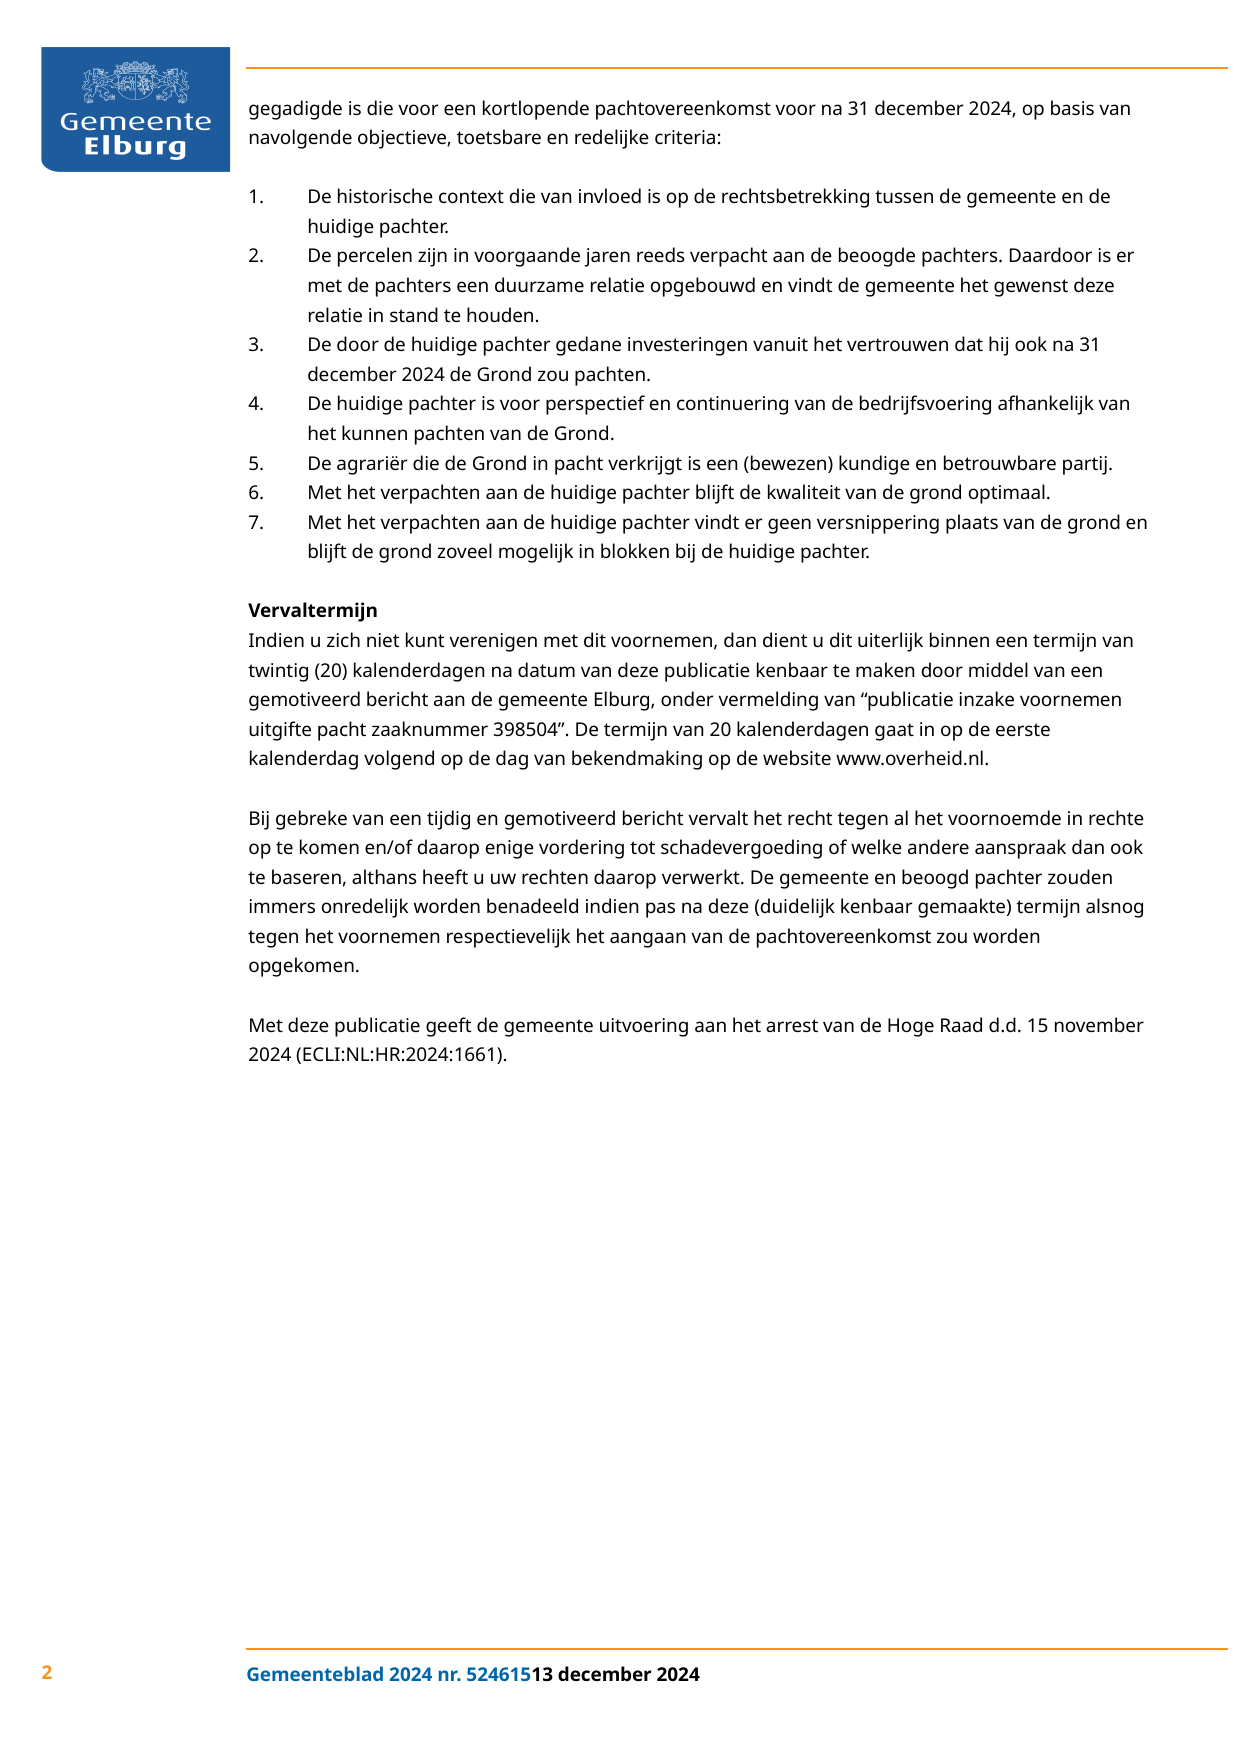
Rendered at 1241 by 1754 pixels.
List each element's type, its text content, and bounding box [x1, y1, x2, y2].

text Indien u zich niet kunt verenigen met dit voornemen, dan dient u dit uiterlijk binnen een termijn van twintig (20) kalenderdagen na datum van deze publicatie kenbaar te maken door middel van een gemotiveerd bericht aan de gemeente Elburg, onder vermelding van “publicatie inzake voornemen uitgifte pacht zaaknummer 398504”. De termijn van 20 kalenderdagen gaat in op de eerste kalenderdag volgend op de dag van bekendmaking op de website www.overheid.nl. [248, 627, 1152, 771]
list Met het verpachten aan de huidige pachter blijft de kwaliteit van de grond optimaal. [248, 479, 1152, 505]
text Met deze publicatie geeft de gemeente uitvoering aan het arrest van de Hoge Raad d.d. 15 november 2024 (ECLI:NL:HR:2024:1661). [248, 1012, 1152, 1067]
list De percelen zijn in voorgaande jaren reeds verpacht aan de beoogde pachters. Daardoor is er met de pachters een duurzame relatie opgebouwd en vindt de gemeente het gewenst deze relatie in stand te houden. [248, 243, 1152, 328]
text gegadigde is die voor een kortlopende pachtovereenkomst voor na 31 december 2024, op basis van navolgende objectieve, toetsbare en redelijke criteria: [248, 95, 1152, 150]
picture [41, 47, 231, 172]
list De huidige pachter is voor perspectief en continuering van de bedrijfsvoering afhankelijk van het kunnen pachten van de Grond. [248, 391, 1152, 446]
list De door de huidige pachter gedane investeringen vanuit het vertrouwen dat hij ook na 31 december 2024 de Grond zou pachten. [248, 331, 1152, 387]
list Met het verpachten aan de huidige pachter vindt er geen versnippering plaats van de grond en blijft de grond zoveel mogelijk in blokken bij de huidige pachter. [248, 509, 1152, 564]
list De agrariër die de Grond in pacht verkrijgt is een (bewezen) kundige en betrouwbare partij. [248, 450, 1152, 476]
text Bij gebreke van een tijdig en gemotiveerd bericht vervalt het recht tegen al het voornoemde in rechte op te komen en/of daarop enige vordering tot schadevergoeding of welke andere aanspraak dan ook te baseren, althans heeft u uw rechten daarop verwerkt. De gemeente en beoogd pachter zouden immers onredelijk worden benadeeld indien pas na deze (duidelijk kenbaar gemaakte) termijn alsnog tegen het voornemen respectievelijk het aangaan van de pachtovereenkomst zou worden opgekomen. [248, 805, 1152, 978]
list De historische context die van invloed is op de rechtsbetrekking tussen de gemeente en de huidige pachter. [248, 183, 1152, 239]
text Vervaltermijn [248, 598, 1152, 623]
